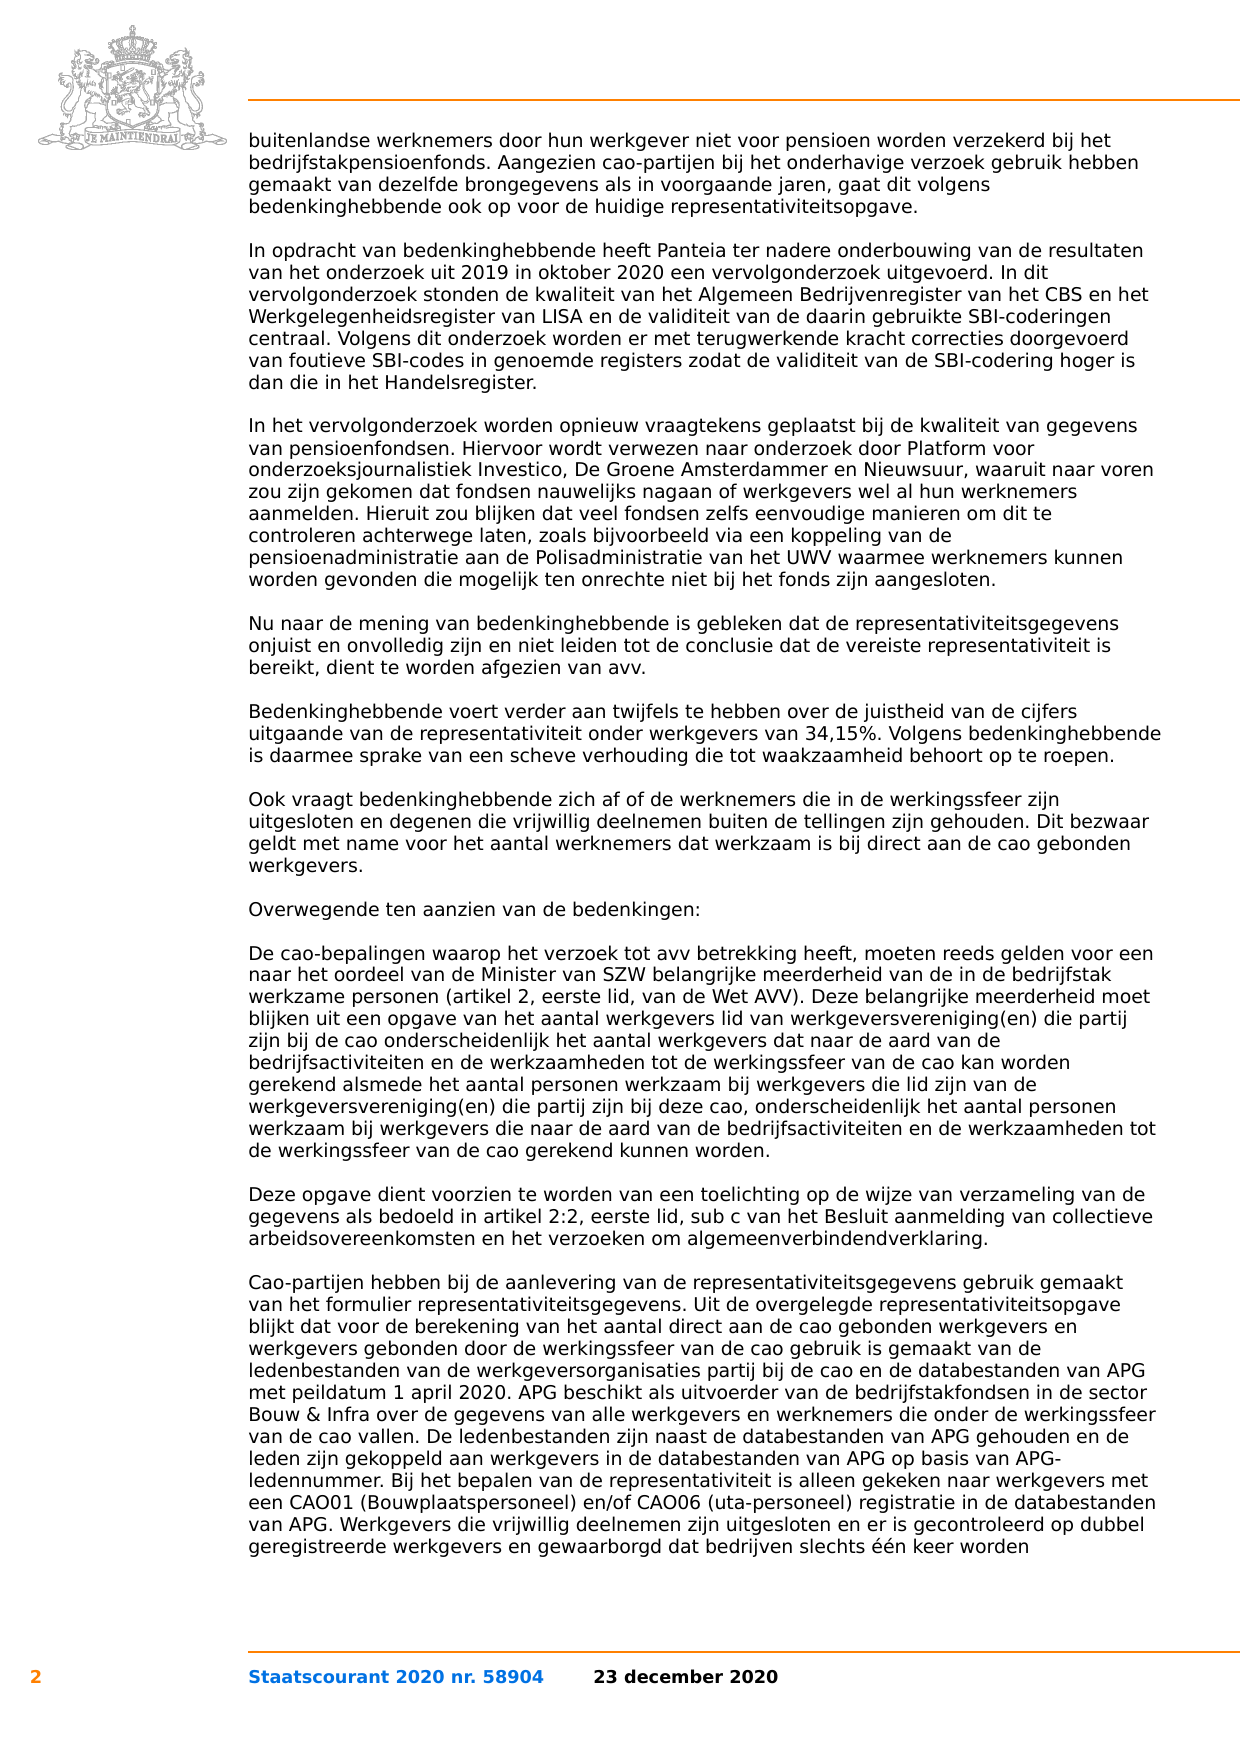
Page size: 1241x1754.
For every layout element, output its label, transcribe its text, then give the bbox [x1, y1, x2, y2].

text Overwegende ten aanzien van de bedenkingen: [248, 898, 1163, 921]
text Ook vraagt bedenkinghebbende zich af of de werknemers die in de werkingssfeer zijn uitgesloten en degenen die vrijwillig deelnemen buiten de tellingen zijn gehouden. Dit bezwaar geldt met name voor het aantal werknemers dat werkzaam is bij direct aan de cao gebonden werkgevers. [248, 789, 1163, 877]
text Bedenkinghebbende voert verder aan twijfels te hebben over de juistheid van de cijfers uitgaande van de representativiteit onder werkgevers van 34,15%. Volgens bedenkinghebbende is daarmee sprake van een scheve verhouding die tot waakzaamheid behoort op te roepen. [248, 701, 1163, 767]
text buitenlandse werknemers door hun werkgever niet voor pensioen worden verzekerd bij het bedrijfstakpensioenfonds. Aangezien cao-partijen bij het onderhavige verzoek gebruik hebben gemaakt van dezelfde brongegevens als in voorgaande jaren, gaat dit volgens bedenkinghebbende ook op voor de huidige representativiteitsopgave. [248, 130, 1163, 218]
text Deze opgave dient voorzien te worden van een toelichting op de wijze van verzameling van de gegevens als bedoeld in artikel 2:2, eerste lid, sub c van het Besluit aanmelding van collectieve arbeidsovereenkomsten en het verzoeken om algemeenverbindendverklaring. [248, 1184, 1163, 1250]
text In opdracht van bedenkinghebbende heeft Panteia ter nadere onderbouwing van de resultaten van het onderzoek uit 2019 in oktober 2020 een vervolgonderzoek uitgevoerd. In dit vervolgonderzoek stonden de kwaliteit van het Algemeen Bedrijvenregister van het CBS en het Werkgelegenheidsregister van LISA en de validiteit van de daarin gebruikte SBI-coderingen centraal. Volgens dit onderzoek worden er met terugwerkende kracht correcties doorgevoerd van foutieve SBI-codes in genoemde registers zodat de validiteit van de SBI-codering hoger is dan die in het Handelsregister. [248, 240, 1163, 393]
picture [38, 25, 227, 150]
text In het vervolgonderzoek worden opnieuw vraagtekens geplaatst bij de kwaliteit van gegevens van pensioenfondsen. Hiervoor wordt verwezen naar onderzoek door Platform voor onderzoeksjournalistiek Investico, De Groene Amsterdammer en Nieuwsuur, waaruit naar voren zou zijn gekomen dat fondsen nauwelijks nagaan of werkgevers wel al hun werknemers aanmelden. Hieruit zou blijken dat veel fondsen zelfs eenvoudige manieren om dit te controleren achterwege laten, zoals bijvoorbeeld via een koppeling van de pensioenadministratie aan de Polisadministratie van het UWV waarmee werknemers kunnen worden gevonden die mogelijk ten onrechte niet bij het fonds zijn aangesloten. [248, 415, 1163, 591]
text De cao-bepalingen waarop het verzoek tot avv betrekking heeft, moeten reeds gelden voor een naar het oordeel van de Minister van SZW belangrijke meerderheid van de in de bedrijfstak werkzame personen (artikel 2, eerste lid, van de Wet AVV). Deze belangrijke meerderheid moet blijken uit een opgave van het aantal werkgevers lid van werkgeversvereniging(en) die partij zijn bij de cao onderscheidenlijk het aantal werkgevers dat naar de aard van de bedrijfsactiviteiten en de werkzaamheden tot de werkingssfeer van de cao kan worden gerekend alsmede het aantal personen werkzaam bij werkgevers die lid zijn van de werkgeversvereniging(en) die partij zijn bij deze cao, onderscheidenlijk het aantal personen werkzaam bij werkgevers die naar de aard van de bedrijfsactiviteiten en de werkzaamheden tot de werkingssfeer van de cao gerekend kunnen worden. [248, 942, 1163, 1162]
text Nu naar de mening van bedenkinghebbende is gebleken dat de representativiteitsgegevens onjuist en onvolledig zijn en niet leiden tot de conclusie dat de vereiste representativiteit is bereikt, dient te worden afgezien van avv. [248, 613, 1163, 679]
text Cao-partijen hebben bij de aanlevering van de representativiteitsgegevens gebruik gemaakt van het formulier representativiteitsgegevens. Uit de overgelegde representativiteitsopgave blijkt dat voor de berekening van het aantal direct aan de cao gebonden werkgevers en werkgevers gebonden door de werkingssfeer van de cao gebruik is gemaakt van de ledenbestanden van de werkgeversorganisaties partij bij de cao en de databestanden van APG met peildatum 1 april 2020. APG beschikt als uitvoerder van de bedrijfstakfondsen in de sector Bouw & Infra over de gegevens van alle werkgevers en werknemers die onder de werkingssfeer van de cao vallen. De ledenbestanden zijn naast de databestanden van APG gehouden en de leden zijn gekoppeld aan werkgevers in de databestanden van APG op basis van APG-ledennummer. Bij het bepalen van de representativiteit is alleen gekeken naar werkgevers met een CAO01 (Bouwplaatspersoneel) en/of CAO06 (uta-personeel) registratie in de databestanden van APG. Werkgevers die vrijwillig deelnemen zijn uitgesloten en er is gecontroleerd op dubbel geregistreerde werkgevers en gewaarborgd dat bedrijven slechts één keer worden [248, 1272, 1163, 1558]
